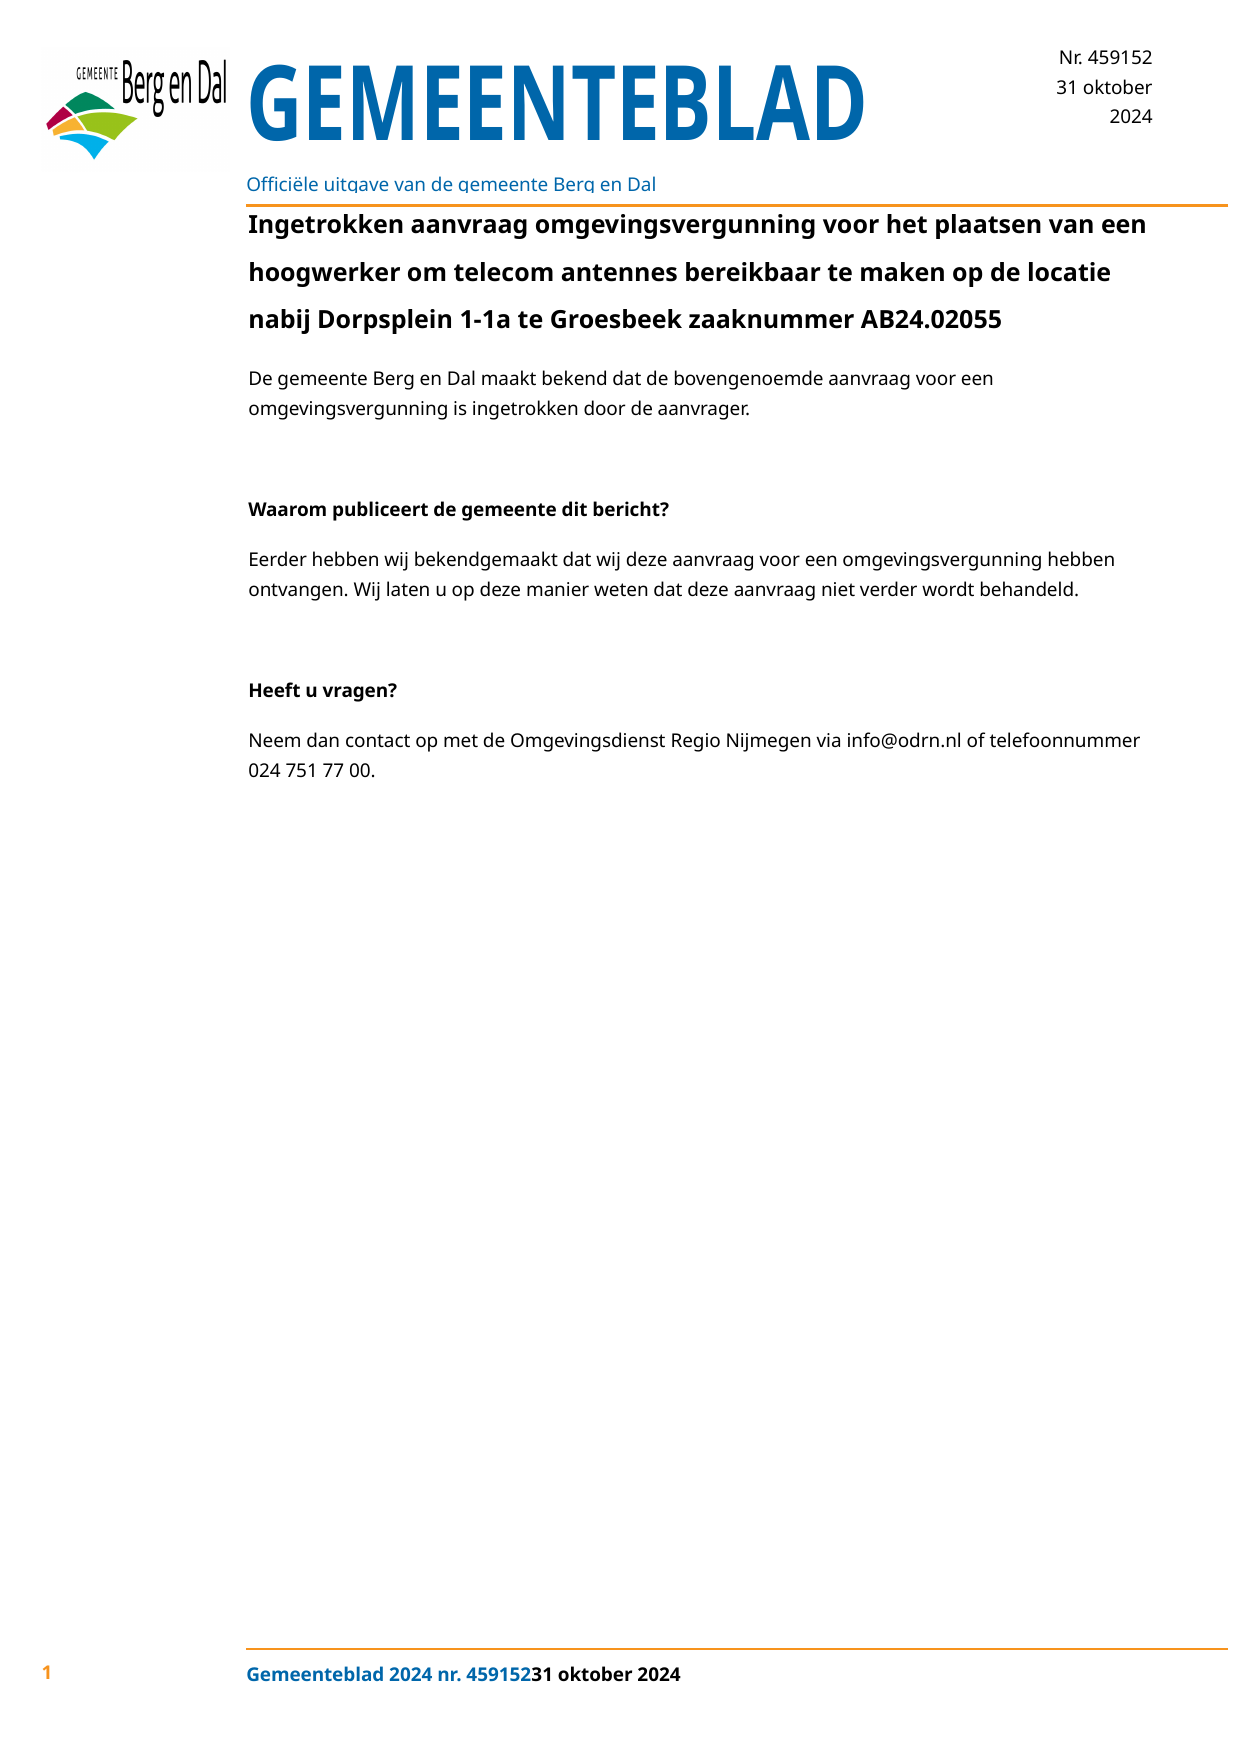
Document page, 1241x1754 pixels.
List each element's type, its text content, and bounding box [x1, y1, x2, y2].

picture [41, 47, 231, 172]
text Waarom publiceert de gemeente dit bericht? [248, 496, 1152, 522]
text Ingetrokken aanvraag omgevingsvergunning voor het plaatsen van een hoogwerker om telecom antennes bereikbaar te maken op de locatie nabij Dorpsplein 1-1a te Groesbeek zaaknummer AB24.02055 [248, 207, 1152, 336]
text De gemeente Berg en Dal maakt bekend dat de bovengenoemde aanvraag voor een omgevingsvergunning is ingetrokken door de aanvrager. [248, 366, 1152, 421]
text Neem dan contact op met de Omgevingsdienst Regio Nijmegen via info@odrn.nl of telefoonnummer 024 751 77 00. [248, 727, 1152, 782]
text Heeft u vragen? [248, 677, 1152, 702]
text Eerder hebben wij bekendgemaakt dat wij deze aanvraag voor een omgevingsvergunning hebben ontvangen. Wij laten u op deze manier weten dat deze aanvraag niet verder wordt behandeld. [248, 546, 1152, 602]
